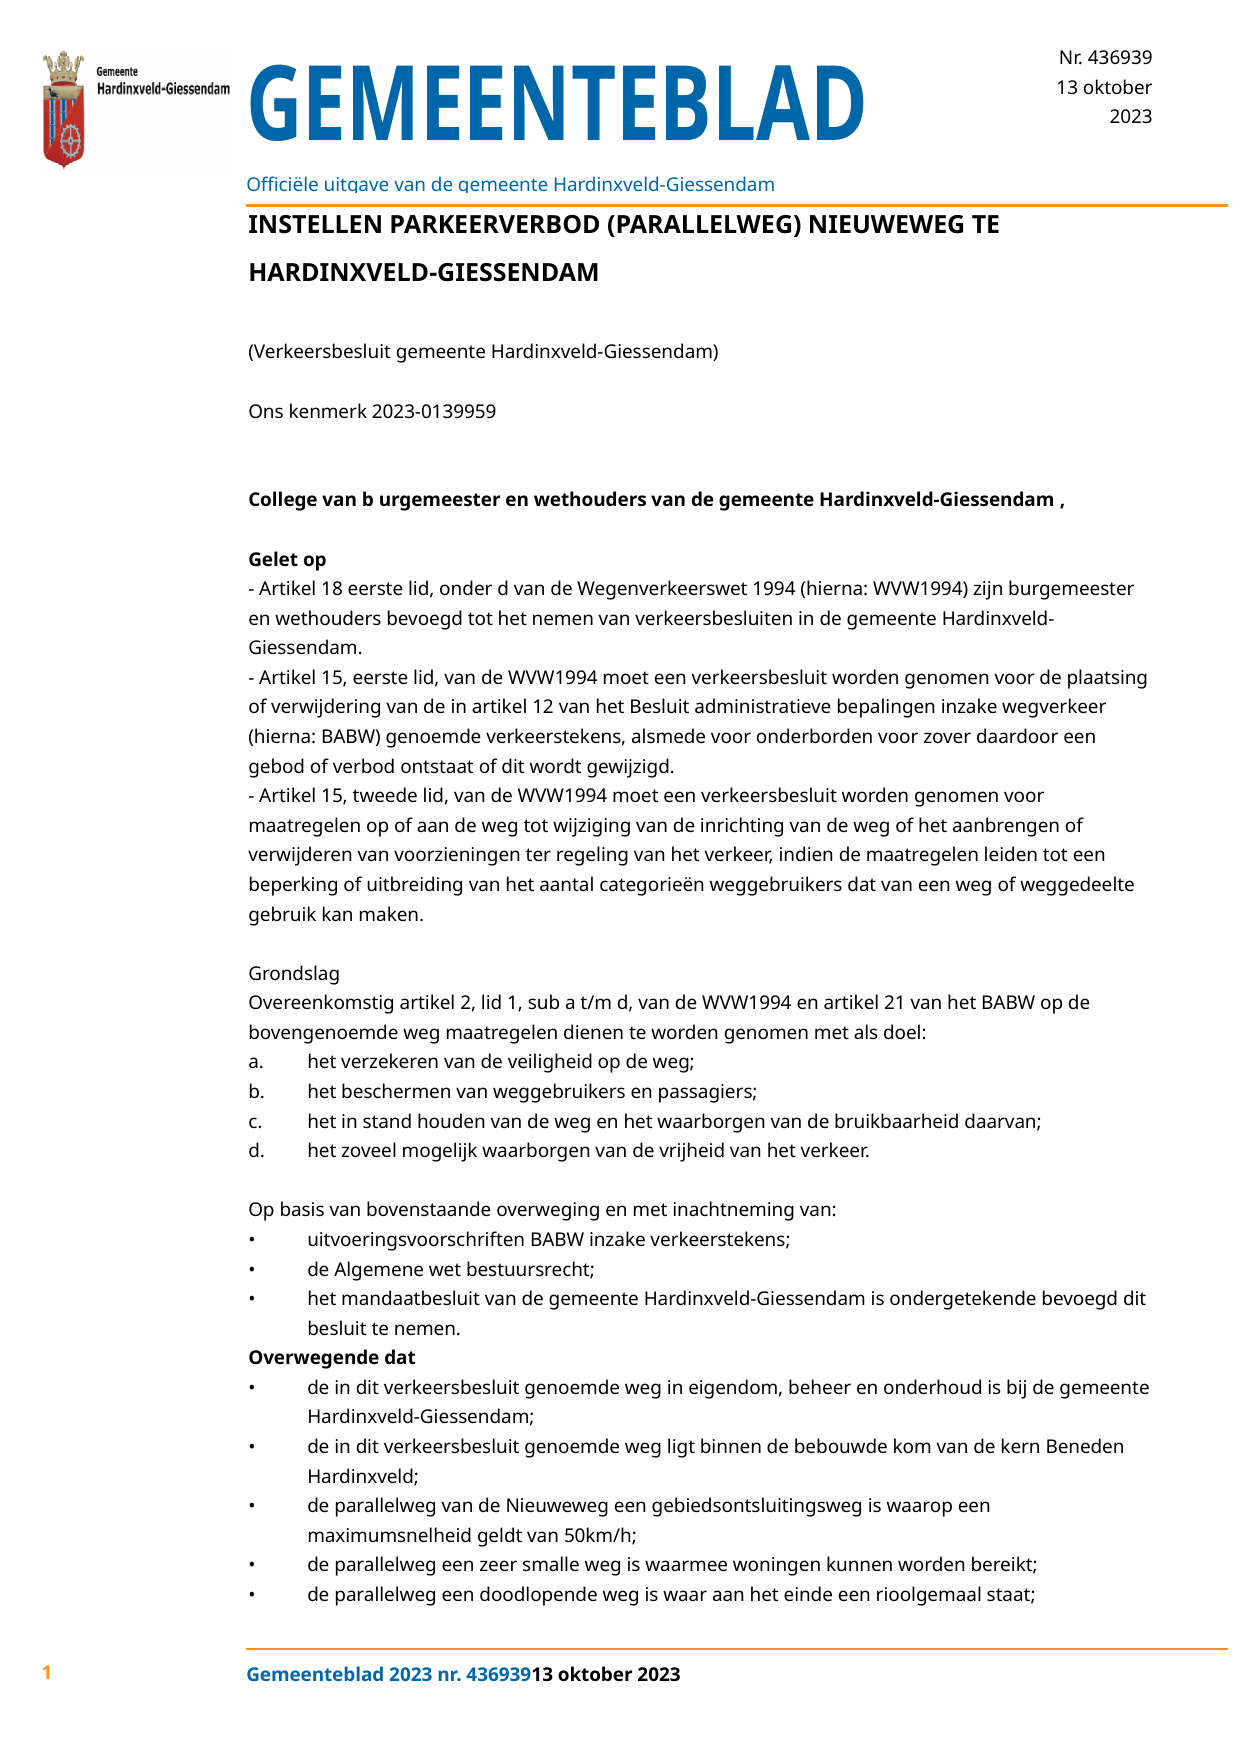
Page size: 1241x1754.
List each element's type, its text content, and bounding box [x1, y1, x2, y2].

list de Algemene wet bestuursrecht; [248, 1256, 1152, 1281]
list het mandaatbesluit van de gemeente Hardinxveld-Giessendam is ondergetekende bevoegd dit besluit te nemen. [248, 1285, 1152, 1341]
list het in stand houden van de weg en het waarborgen van de bruikbaarheid daarvan; [248, 1108, 1152, 1133]
list het beschermen van weggebruikers en passagiers; [248, 1078, 1152, 1104]
list het verzekeren van de veiligheid op de weg; [248, 1049, 1152, 1074]
list het zoveel mogelijk waarborgen van de vrijheid van het verkeer. [248, 1137, 1152, 1163]
text Gelet op [248, 546, 1152, 571]
list de parallelweg een zeer smalle weg is waarmee woningen kunnen worden bereikt; [248, 1552, 1152, 1577]
text - Artikel 15, eerste lid, van de WVW1994 moet een verkeersbesluit worden genomen voor de plaatsing of verwijdering van de in artikel 12 van het Besluit administratieve bepalingen inzake wegverkeer (hierna: BABW) genoemde verkeerstekens, alsmede voor onderborden voor zover daardoor een gebod of verbod ontstaat of dit wordt gewijzigd. [248, 664, 1152, 778]
text - Artikel 15, tweede lid, van de WVW1994 moet een verkeersbesluit worden genomen voor maatregelen op of aan de weg tot wijziging van de inrichting van de weg of het aanbrengen of verwijderen van voorzieningen ter regeling van het verkeer, indien de maatregelen leiden tot een beperking of uitbreiding van het aantal categorieën weggebruikers dat van een weg of weggedeelte gebruik kan maken. [248, 782, 1152, 926]
list de parallelweg een doodlopende weg is waar aan het einde een rioolgemaal staat; [248, 1581, 1152, 1607]
text - Artikel 18 eerste lid, onder d van de Wegenverkeerswet 1994 (hierna: WVW1994) zijn burgemeester en wethouders bevoegd tot het nemen van verkeersbesluiten in de gemeente Hardinxveld-Giessendam. [248, 575, 1152, 660]
text Op basis van bovenstaande overweging en met inachtneming van: [248, 1197, 1152, 1222]
picture [41, 47, 231, 172]
text INSTELLEN PARKEERVERBOD (PARALLELWEG) NIEUWEWEG TE HARDINXVELD-GIESSENDAM [248, 207, 1152, 288]
list de parallelweg van de Nieuweweg een gebiedsontsluitingsweg is waarop een maximumsnelheid geldt van 50km/h; [248, 1492, 1152, 1548]
text (Verkeersbesluit gemeente Hardinxveld-Giessendam) [248, 339, 1152, 364]
list de in dit verkeersbesluit genoemde weg ligt binnen de bebouwde kom van de kern Beneden Hardinxveld; [248, 1433, 1152, 1488]
list uitvoeringsvoorschriften BABW inzake verkeerstekens; [248, 1226, 1152, 1252]
text Ons kenmerk 2023-0139959 [248, 398, 1152, 423]
list de in dit verkeersbesluit genoemde weg in eigendom, beheer en onderhoud is bij de gemeente Hardinxveld-Giessendam; [248, 1374, 1152, 1429]
text Overeenkomstig artikel 2, lid 1, sub a t/m d, van de WVW1994 en artikel 21 van het BABW op de bovengenoemde weg maatregelen dienen te worden genomen met als doel: [248, 989, 1152, 1045]
text Overwegende dat [248, 1344, 1152, 1370]
text College van b urgemeester en wethouders van de gemeente Hardinxveld-Giessendam , [248, 487, 1152, 512]
text Grondslag [248, 960, 1152, 986]
